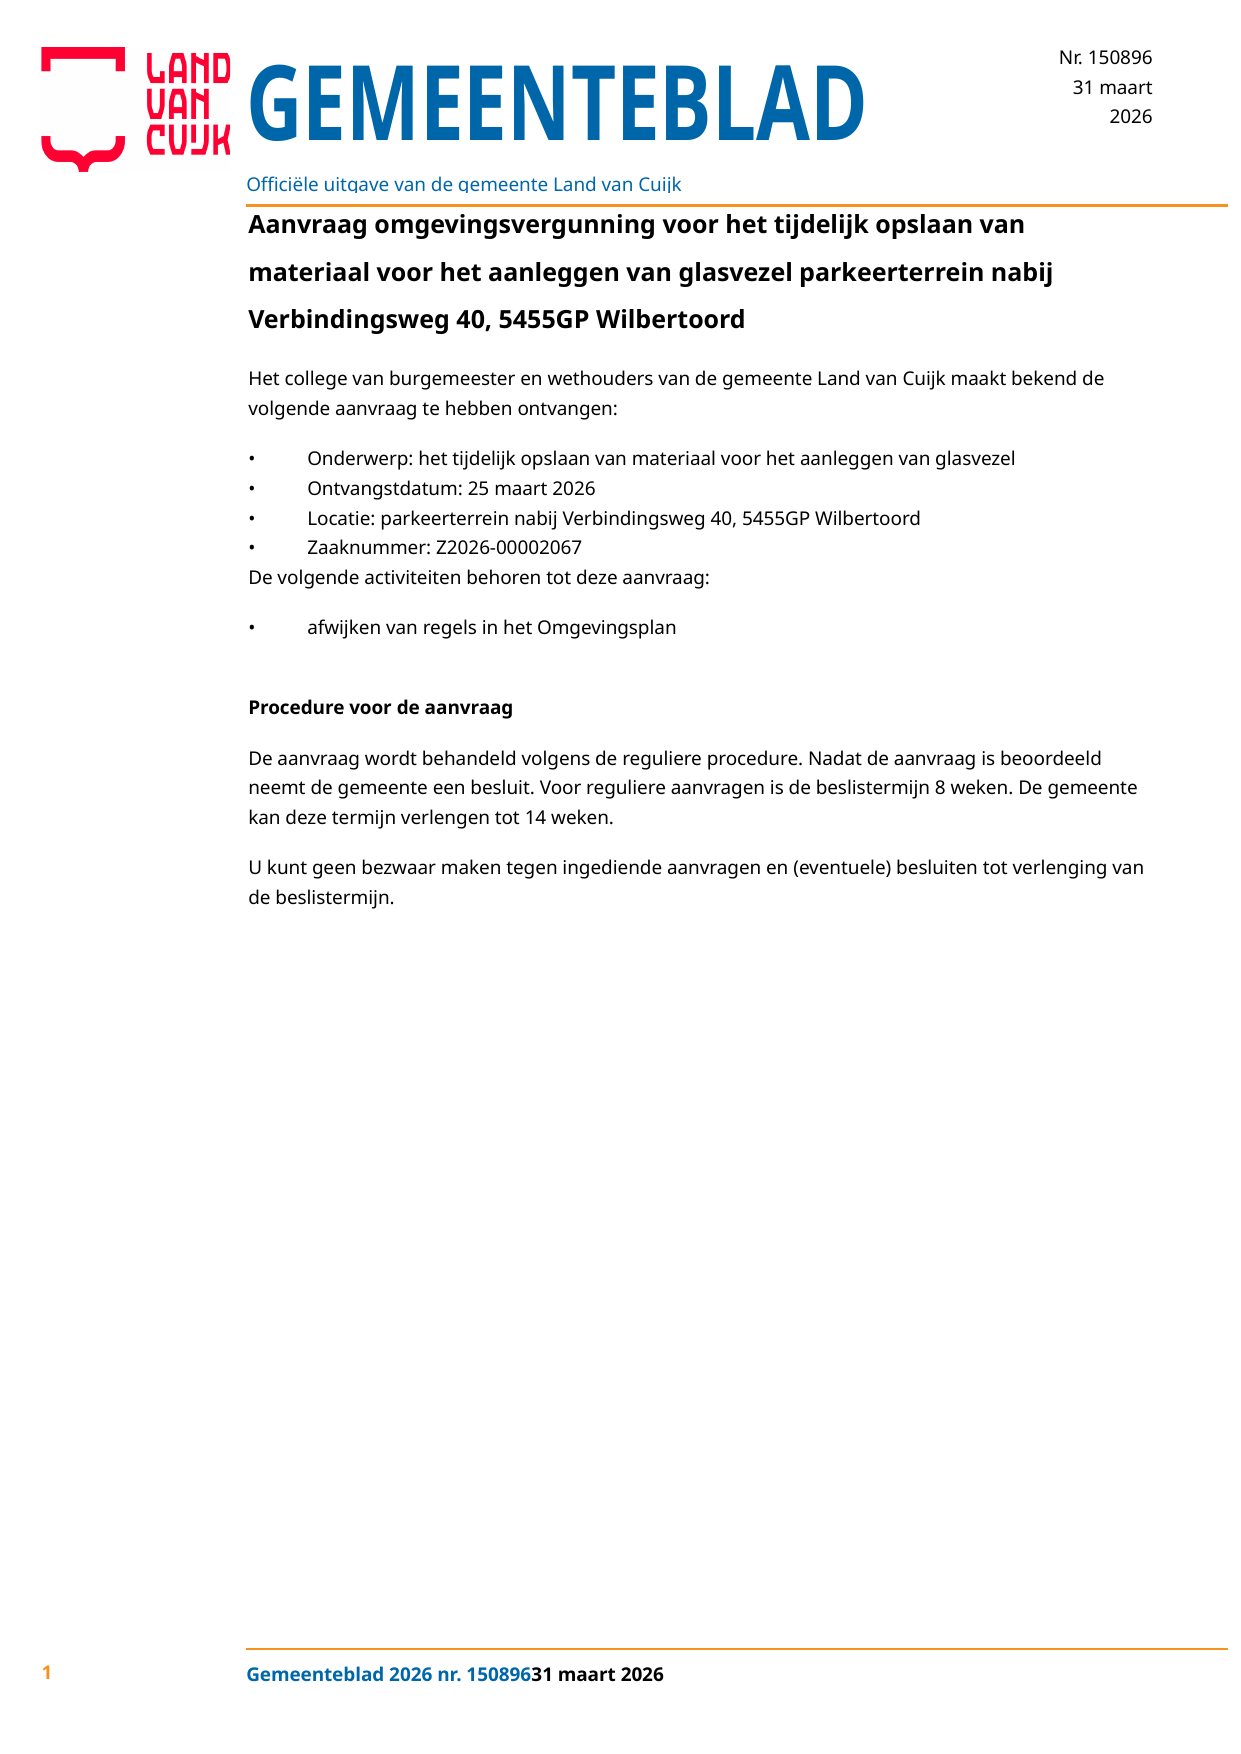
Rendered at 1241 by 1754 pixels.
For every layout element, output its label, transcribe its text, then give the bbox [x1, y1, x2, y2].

text Aanvraag omgevingsvergunning voor het tijdelijk opslaan van materiaal voor het aanleggen van glasvezel parkeerterrein nabij Verbindingsweg 40, 5455GP Wilbertoord [248, 207, 1152, 336]
text De volgende activiteiten behoren tot deze aanvraag: [248, 564, 1152, 589]
text Het college van burgemeester en wethouders van de gemeente Land van Cuijk maakt bekend de volgende aanvraag te hebben ontvangen: [248, 366, 1152, 421]
list Zaaknummer: Z2026-00002067 [248, 534, 1152, 560]
list Ontvangstdatum: 25 maart 2026 [248, 475, 1152, 501]
text De aanvraag wordt behandeld volgens de reguliere procedure. Nadat de aanvraag is beoordeeld neemt de gemeente een besluit. Voor reguliere aanvragen is de beslistermijn 8 weken. De gemeente kan deze termijn verlengen tot 14 weken. [248, 745, 1152, 829]
list Locatie: parkeerterrein nabij Verbindingsweg 40, 5455GP Wilbertoord [248, 505, 1152, 530]
picture [41, 47, 231, 172]
text U kunt geen bezwaar maken tegen ingediende aanvragen en (eventuele) besluiten tot verlenging van de beslistermijn. [248, 854, 1152, 909]
text Procedure voor de aanvraag [248, 694, 1152, 720]
list Onderwerp: het tijdelijk opslaan van materiaal voor het aanleggen van glasvezel [248, 446, 1152, 471]
list afwijken van regels in het Omgevingsplan [248, 614, 1152, 640]
